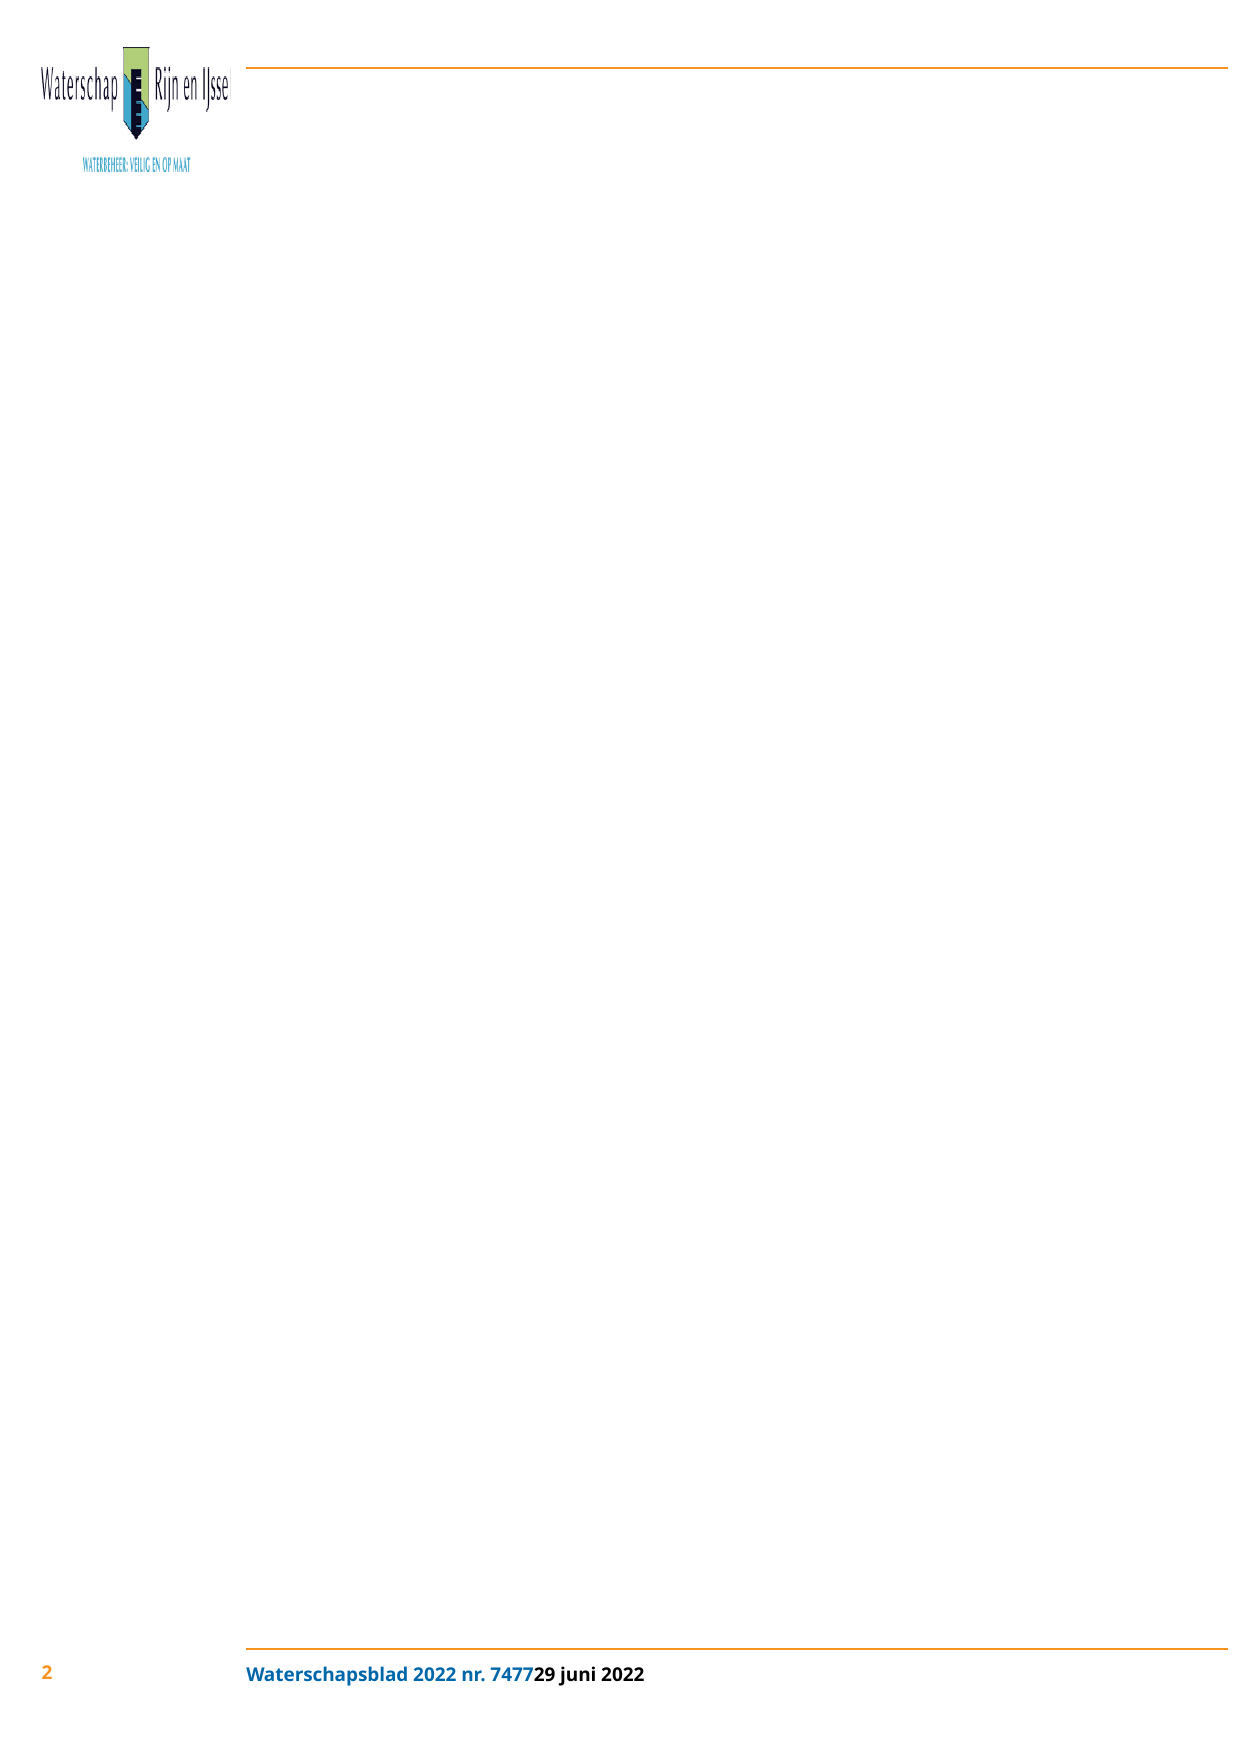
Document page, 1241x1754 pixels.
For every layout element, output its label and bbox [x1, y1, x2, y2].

picture [41, 47, 231, 172]
